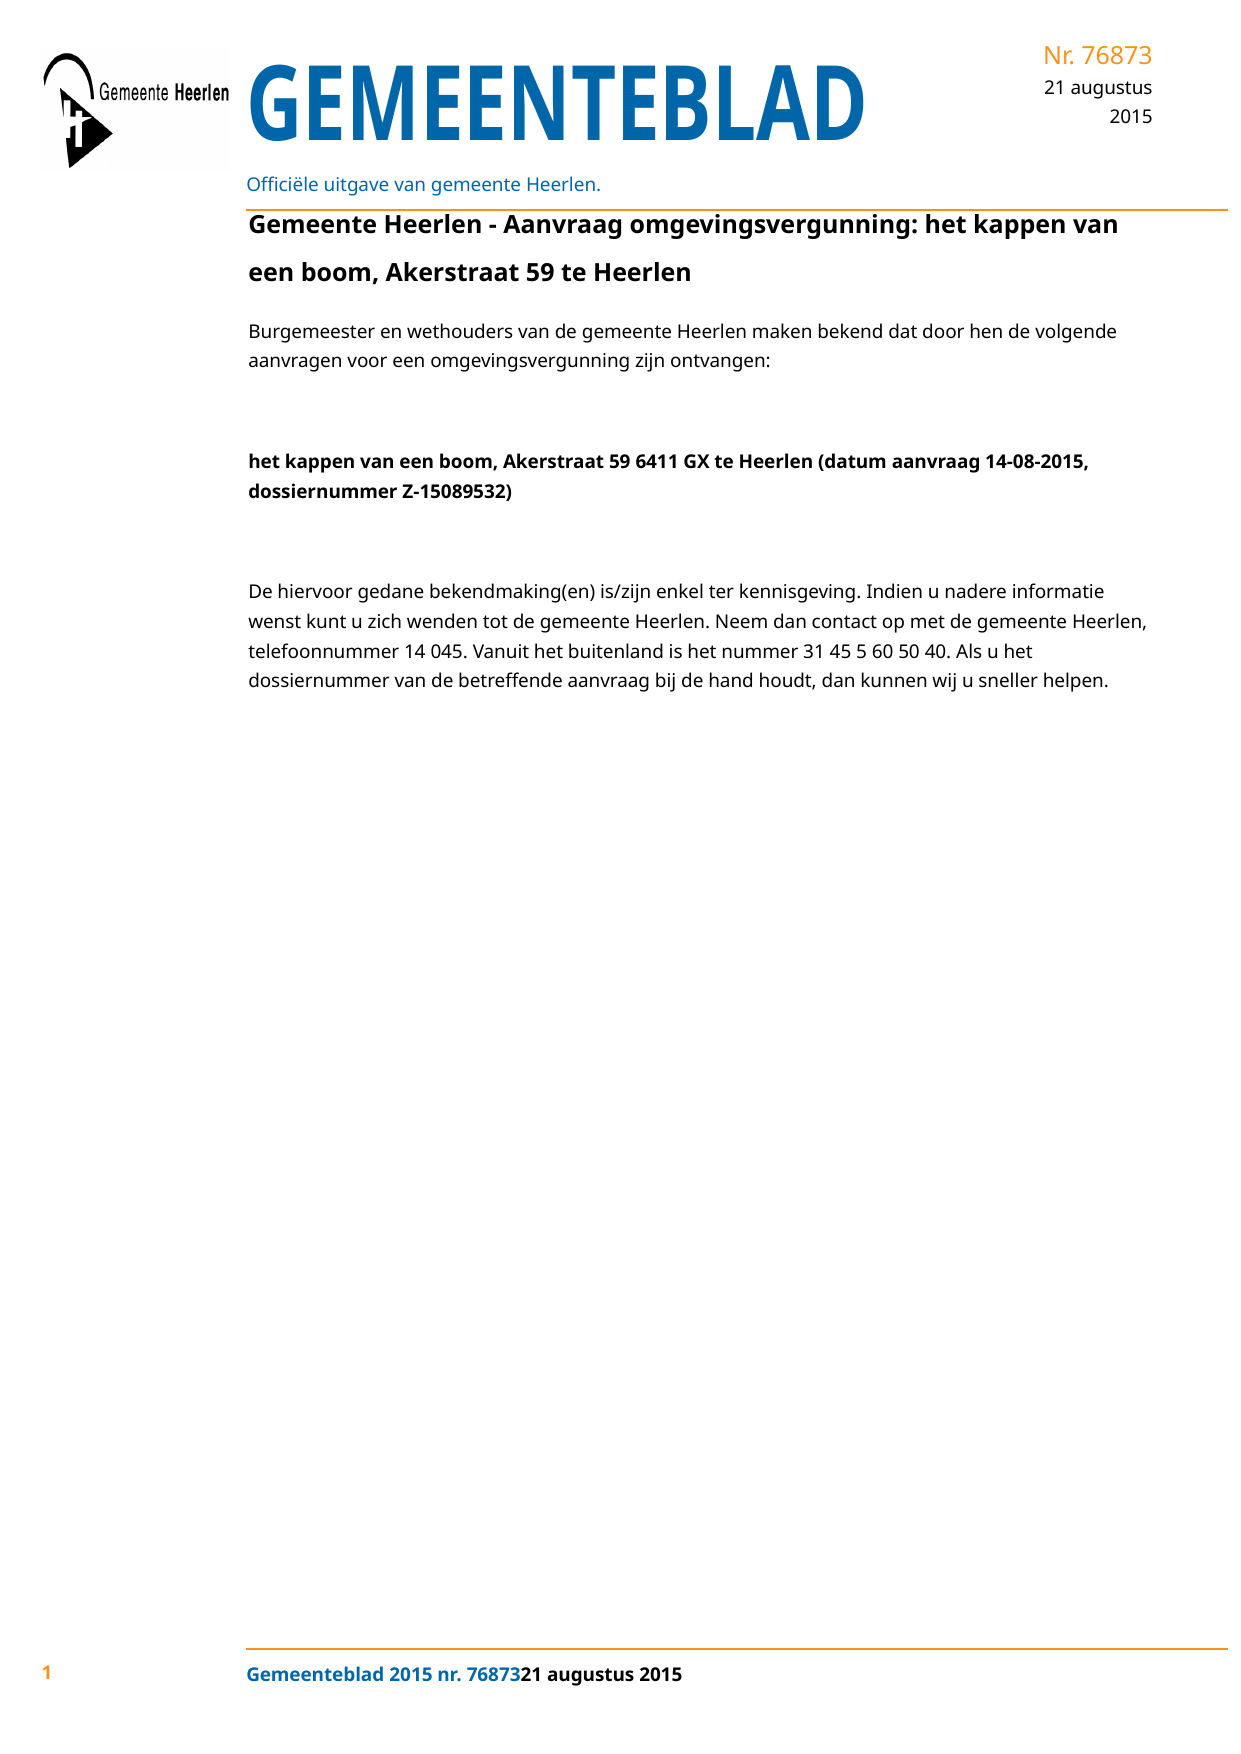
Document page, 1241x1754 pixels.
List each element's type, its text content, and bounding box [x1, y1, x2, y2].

text De hiervoor gedane bekendmaking(en) is/zijn enkel ter kennisgeving. Indien u nadere informatie wenst kunt u zich wenden tot de gemeente Heerlen. Neem dan contact op met de gemeente Heerlen, telefoonnummer 14 045. Vanuit het buitenland is het nummer 31 45 5 60 50 40. Als u het dossiernummer van de betreffende aanvraag bij de hand houdt, dan kunnen wij u sneller helpen. [248, 579, 1152, 693]
text Burgemeester en wethouders van de gemeente Heerlen maken bekend dat door hen de volgende aanvragen voor een omgevingsvergunning zijn ontvangen: [248, 318, 1152, 373]
text het kappen van een boom, Akerstraat 59 6411 GX te Heerlen (datum aanvraag 14-08-2015, dossiernummer Z-15089532) [248, 448, 1152, 504]
text Gemeente Heerlen - Aanvraag omgevingsvergunning: het kappen van een boom, Akerstraat 59 te Heerlen [248, 211, 1152, 288]
picture [41, 47, 231, 172]
